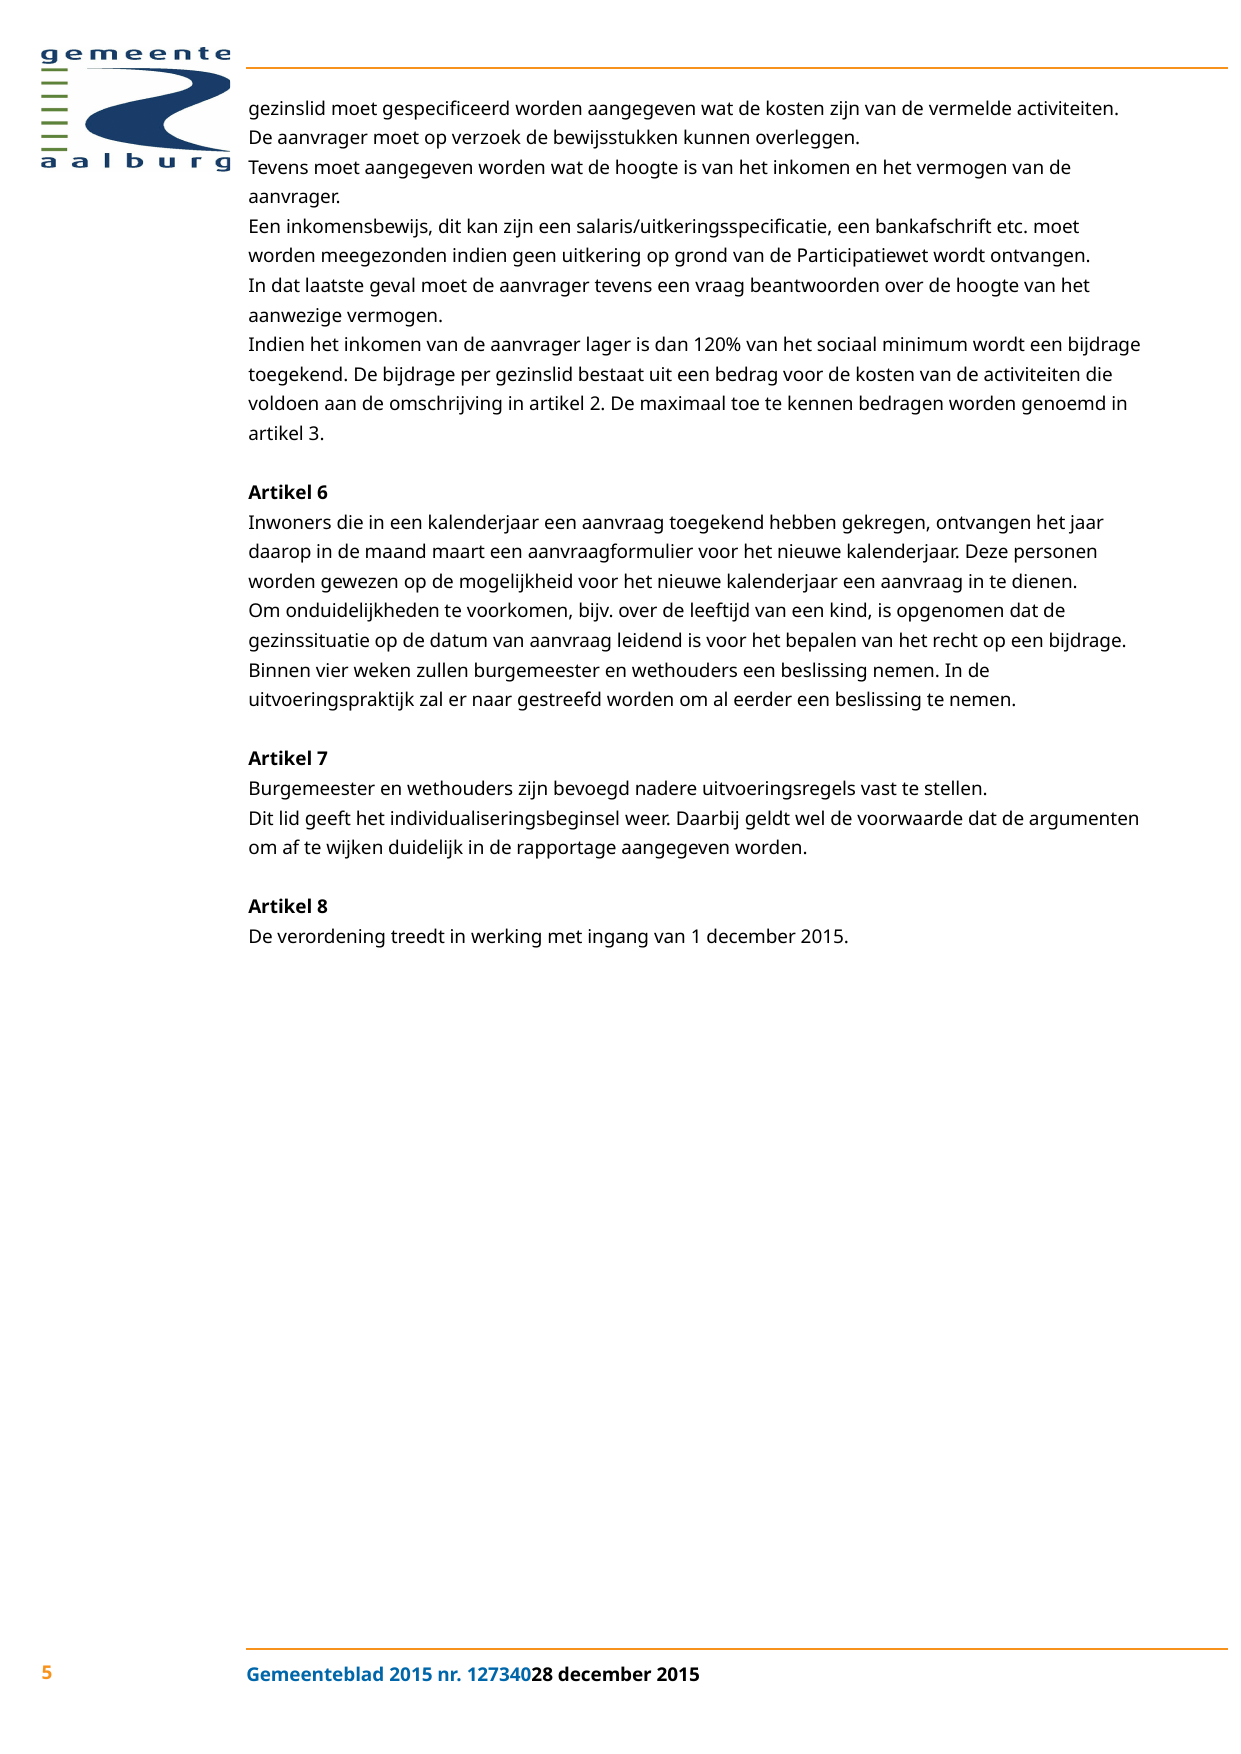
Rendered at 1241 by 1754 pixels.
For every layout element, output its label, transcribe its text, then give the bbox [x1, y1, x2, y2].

text Een inkomensbewijs, dit kan zijn een salaris/uitkeringsspecificatie, een bankafschrift etc. moet worden meegezonden indien geen uitkering op grond van de Participatiewet wordt ontvangen. [248, 213, 1152, 268]
text Inwoners die in een kalenderjaar een aanvraag toegekend hebben gekregen, ontvangen het jaar daarop in de maand maart een aanvraagformulier voor het nieuwe kalenderjaar. Deze personen worden gewezen op de mogelijkheid voor het nieuwe kalenderjaar een aanvraag in te dienen. [248, 509, 1152, 594]
text gezinslid moet gespecificeerd worden aangegeven wat de kosten zijn van de vermelde activiteiten. [248, 95, 1152, 121]
text In dat laatste geval moet de aanvrager tevens een vraag beantwoorden over de hoogte van het aanwezige vermogen. [248, 272, 1152, 328]
text Indien het inkomen van de aanvrager lager is dan 120% van het sociaal minimum wordt een bijdrage toegekend. De bijdrage per gezinslid bestaat uit een bedrag voor de kosten van de activiteiten die voldoen aan de omschrijving in artikel 2. De maximaal toe te kennen bedragen worden genoemd in artikel 3. [248, 331, 1152, 446]
text Artikel 6 [248, 479, 1152, 505]
text De aanvrager moet op verzoek de bewijsstukken kunnen overleggen. [248, 124, 1152, 150]
picture [41, 47, 231, 172]
text Tevens moet aangegeven worden wat de hoogte is van het inkomen en het vermogen van de aanvrager. [248, 154, 1152, 209]
text Dit lid geeft het individualiseringsbeginsel weer. Daarbij geldt wel de voorwaarde dat de argumenten om af te wijken duidelijk in de rapportage aangegeven worden. [248, 805, 1152, 860]
text Burgemeester en wethouders zijn bevoegd nadere uitvoeringsregels vast te stellen. [248, 775, 1152, 801]
text Artikel 8 [248, 893, 1152, 919]
text De verordening treedt in werking met ingang van 1 december 2015. [248, 923, 1152, 949]
text Om onduidelijkheden te voorkomen, bijv. over de leeftijd van een kind, is opgenomen dat de gezinssituatie op de datum van aanvraag leidend is voor het bepalen van het recht op een bijdrage. [248, 598, 1152, 653]
text Artikel 7 [248, 746, 1152, 771]
text Binnen vier weken zullen burgemeester en wethouders een beslissing nemen. In de uitvoeringspraktijk zal er naar gestreefd worden om al eerder een beslissing te nemen. [248, 657, 1152, 712]
